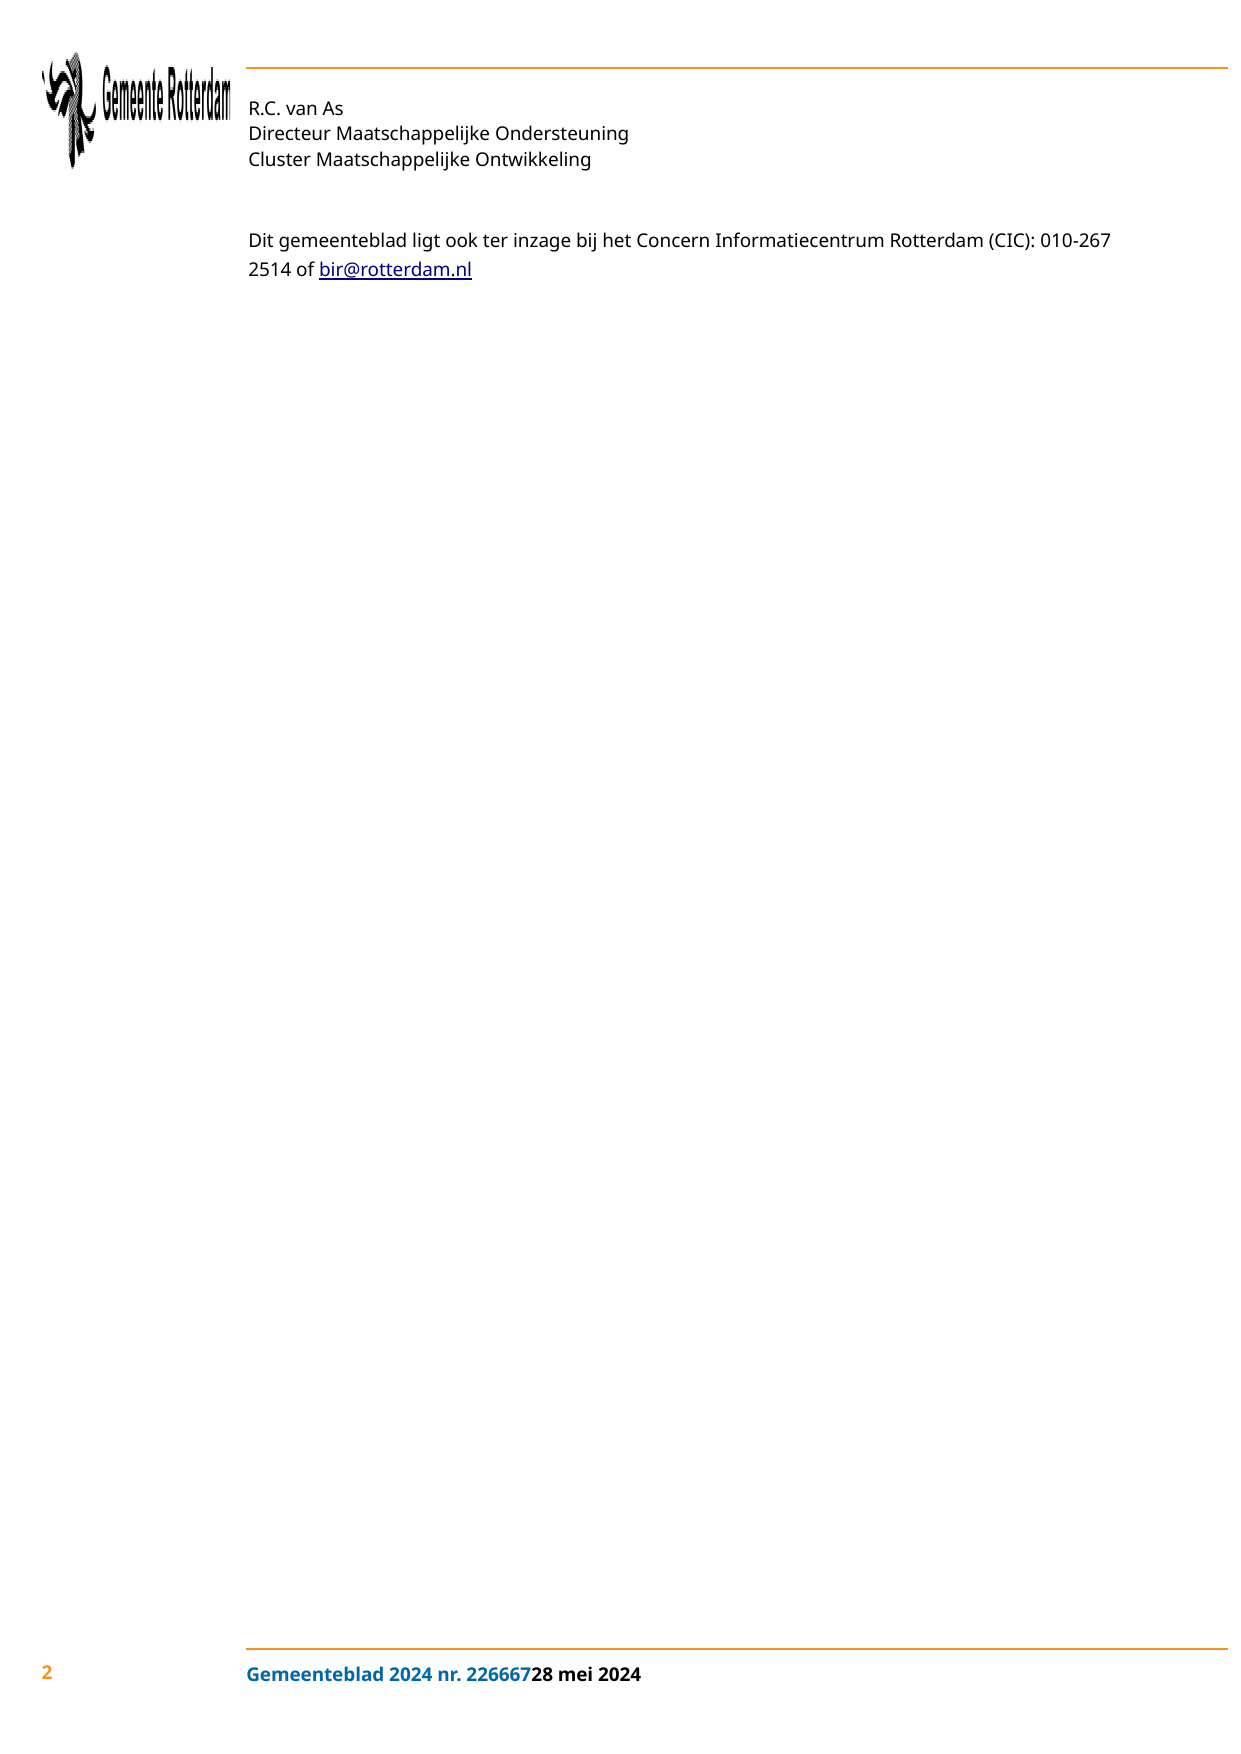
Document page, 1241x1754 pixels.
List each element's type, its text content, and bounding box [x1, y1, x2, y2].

text R.C. van As [248, 95, 1152, 121]
text Cluster Maatschappelijke Ontwikkeling [248, 146, 1152, 172]
text Directeur Maatschappelijke Ondersteuning [248, 121, 1152, 146]
picture [41, 47, 231, 172]
text Dit gemeenteblad ligt ook ter inzage bij het Concern Informatiecentrum Rotterdam (CIC): 010-267 2514 of bir@rotterdam.nl [248, 227, 1152, 282]
